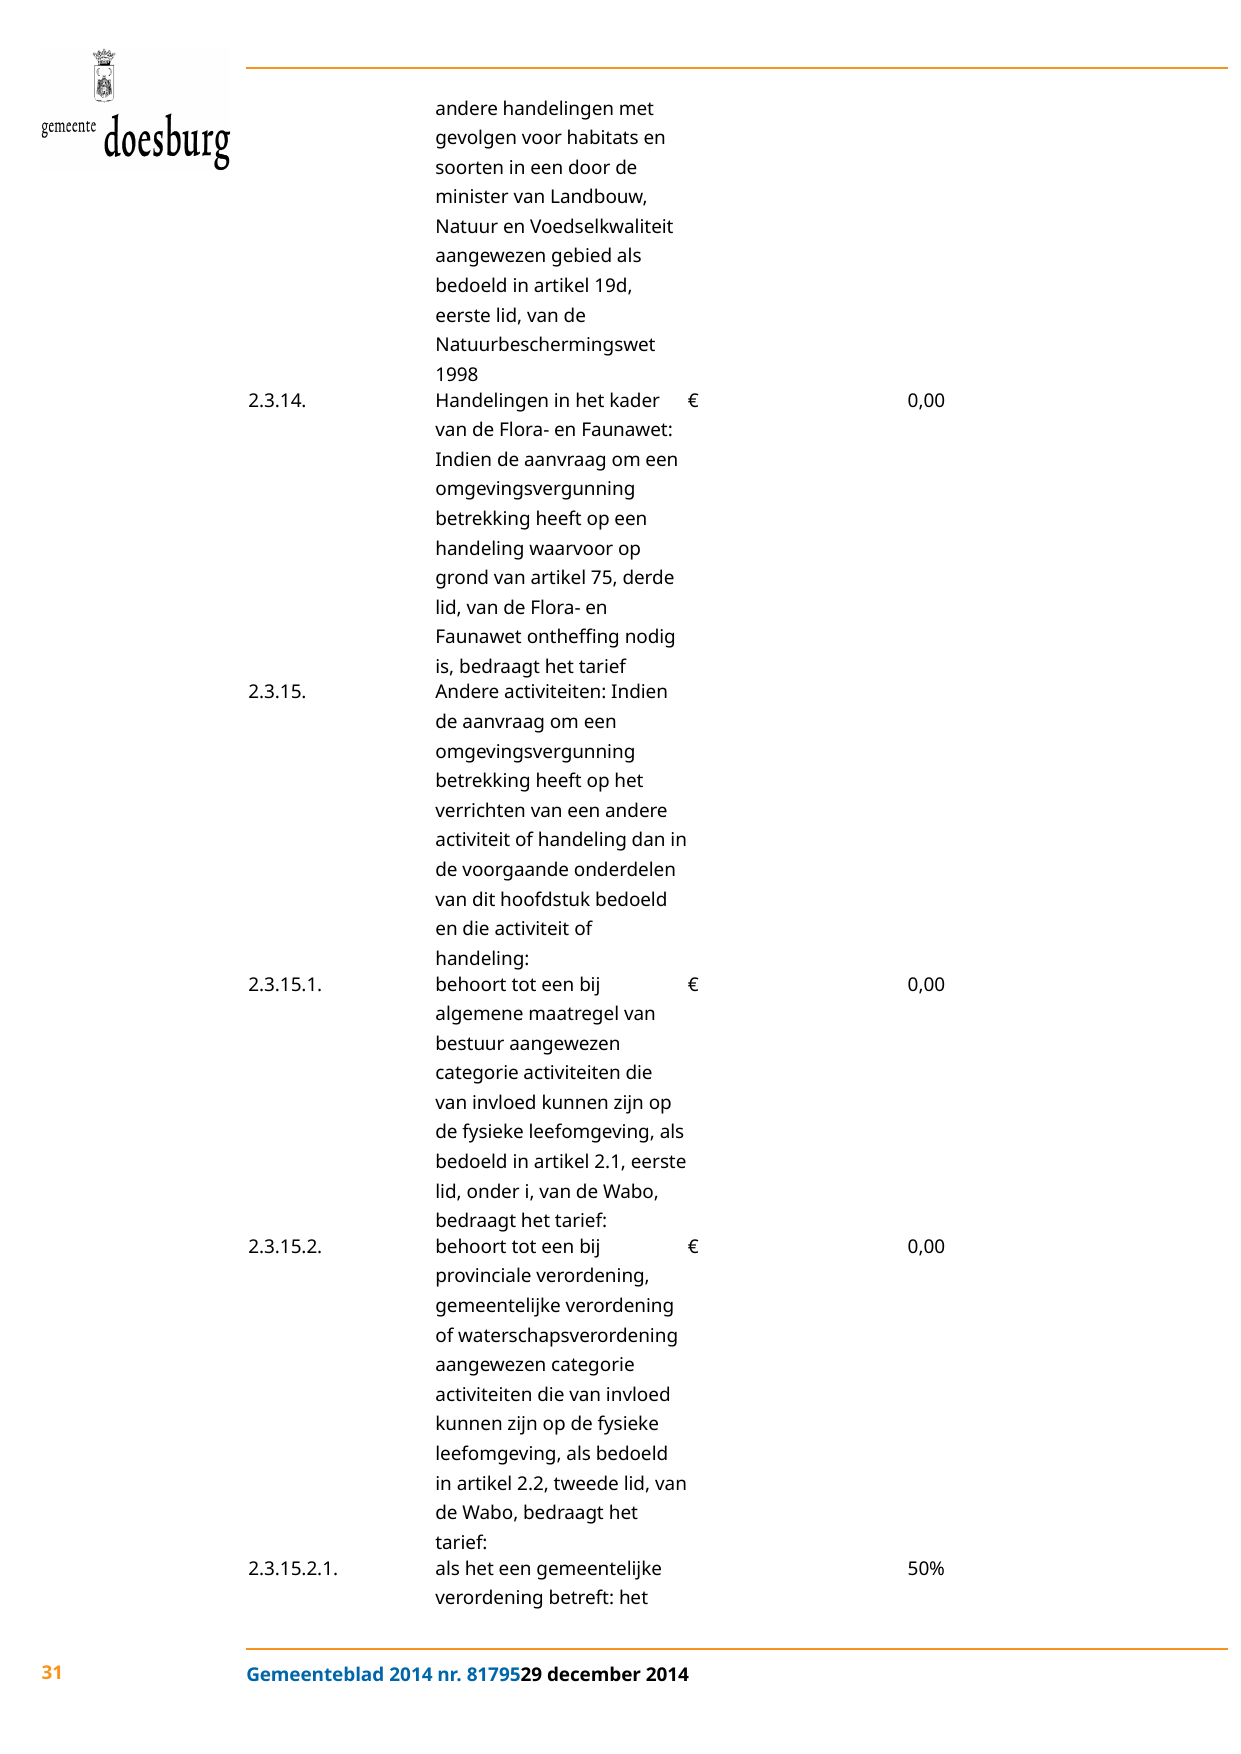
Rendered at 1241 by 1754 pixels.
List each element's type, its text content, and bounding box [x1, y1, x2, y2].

table_cell € [688, 971, 907, 1233]
table_cell € [688, 387, 907, 679]
table_cell [688, 1555, 907, 1610]
table_cell [248, 95, 435, 387]
table_cell 2.3.15. [248, 679, 435, 971]
table_cell 0,00 [908, 387, 1152, 679]
table_cell 2.3.14. [248, 387, 435, 679]
table_cell 2.3.15.1. [248, 971, 435, 1233]
table_cell als het een gemeentelijke verordening betreft: het [435, 1555, 688, 1610]
table_cell andere handelingen met gevolgen voor habitats en soorten in een door de minister van Landbouw, Natuur en Voedselkwaliteit aangewezen gebied als bedoeld in artikel 19d, eerste lid, van de Natuurbeschermingswet 1998 [435, 95, 688, 387]
table_cell 2.3.15.2.1. [248, 1555, 435, 1610]
table_cell behoort tot een bij provinciale verordening, gemeentelijke verordening of waterschapsverordening aangewezen categorie activiteiten die van invloed kunnen zijn op de fysieke leefomgeving, als bedoeld in artikel 2.2, tweede lid, van de Wabo, bedraagt het tarief: [435, 1233, 688, 1555]
table_cell [908, 95, 1152, 387]
table_cell Andere activiteiten: Indien de aanvraag om een omgevingsvergunning betrekking heeft op het verrichten van een andere activiteit of handeling dan in de voorgaande onderdelen van dit hoofdstuk bedoeld en die activiteit of handeling: [435, 679, 688, 971]
table_cell [908, 679, 1152, 971]
picture [41, 47, 231, 172]
table_cell € [688, 1233, 907, 1555]
table_cell 0,00 [908, 1233, 1152, 1555]
table_cell 2.3.15.2. [248, 1233, 435, 1555]
table_cell [688, 679, 907, 971]
table_cell behoort tot een bij algemene maatregel van bestuur aangewezen categorie activiteiten die van invloed kunnen zijn op de fysieke leefomgeving, als bedoeld in artikel 2.1, eerste lid, onder i, van de Wabo, bedraagt het tarief: [435, 971, 688, 1233]
table_cell [688, 95, 907, 387]
table_cell 50% [908, 1555, 1152, 1610]
table_cell 0,00 [908, 971, 1152, 1233]
table_cell Handelingen in het kader van de Flora- en Faunawet: Indien de aanvraag om een omgevingsvergunning betrekking heeft op een handeling waarvoor op grond van artikel 75, derde lid, van de Flora- en Faunawet ontheffing nodig is, bedraagt het tarief [435, 387, 688, 679]
